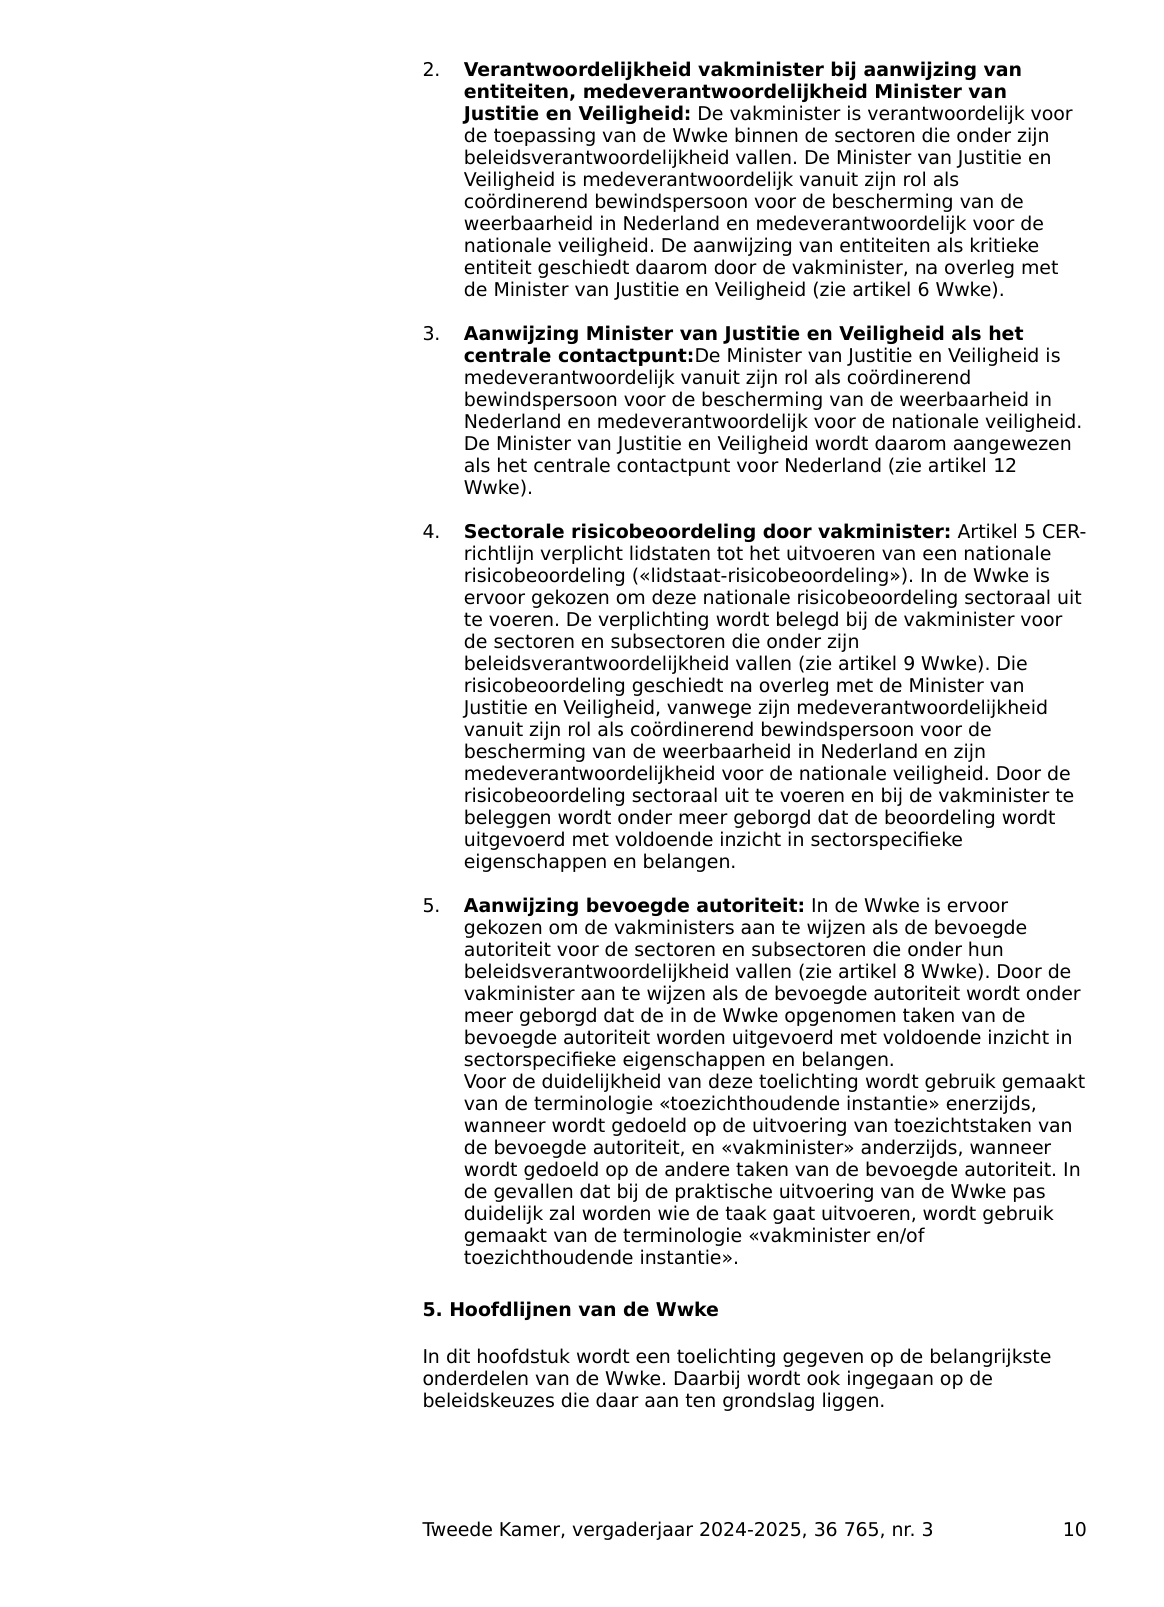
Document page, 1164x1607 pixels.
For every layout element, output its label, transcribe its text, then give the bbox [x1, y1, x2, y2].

text 2. Verantwoordelijkheid vakminister bij aanwijzing van entiteiten, medeverantwoordelijkheid Minister van Justitie en Veiligheid: De vakminister is verantwoordelijk voor de toepassing van de Wwke binnen de sectoren die onder zijn beleidsverantwoordelijkheid vallen. De Minister van Justitie en Veiligheid is medeverantwoordelijk vanuit zijn rol als coördinerend bewindspersoon voor de bescherming van de weerbaarheid in Nederland en medeverantwoordelijk voor de nationale veiligheid. De aanwijzing van entiteiten als kritieke entiteit geschiedt daarom door de vakminister, na overleg met de Minister van Justitie en Veiligheid (zie artikel 6 Wwke). [422, 59, 1087, 301]
text In dit hoofdstuk wordt een toelichting gegeven op de belangrijkste onderdelen van de Wwke. Daarbij wordt ook ingegaan op de beleidskeuzes die daar aan ten grondslag liggen. [422, 1346, 1087, 1411]
text 3. Aanwijzing Minister van Justitie en Veiligheid als het centrale contactpunt:De Minister van Justitie en Veiligheid is medeverantwoordelijk vanuit zijn rol als coördinerend bewindspersoon voor de bescherming van de weerbaarheid in Nederland en medeverantwoordelijk voor de nationale veiligheid. De Minister van Justitie en Veiligheid wordt daarom aangewezen als het centrale contactpunt voor Nederland (zie artikel 12 Wwke). [422, 323, 1087, 499]
text 5. Aanwijzing bevoegde autoriteit: In de Wwke is ervoor gekozen om de vakministers aan te wijzen als de bevoegde autoriteit voor de sectoren en subsectoren die onder hun beleidsverantwoordelijkheid vallen (zie artikel 8 Wwke). Door de vakminister aan te wijzen als de bevoegde autoriteit wordt onder meer geborgd dat de in de Wwke opgenomen taken van de bevoegde autoriteit worden uitgevoerd met voldoende inzicht in sectorspecifieke eigenschappen en belangen. [422, 895, 1087, 1071]
text Voor de duidelijkheid van deze toelichting wordt gebruik gemaakt van de terminologie «toezichthoudende instantie» enerzijds, wanneer wordt gedoeld op de uitvoering van toezichtstaken van de bevoegde autoriteit, en «vakminister» anderzijds, wanneer wordt gedoeld op de andere taken van de bevoegde autoriteit. In de gevallen dat bij de praktische uitvoering van de Wwke pas duidelijk zal worden wie de taak gaat uitvoeren, wordt gebruik gemaakt van de terminologie «vakminister en/of toezichthoudende instantie». [464, 1071, 1087, 1268]
subtitle 5. Hoofdlijnen van de Wwke [422, 1298, 1087, 1321]
text 4. Sectorale risicobeoordeling door vakminister: Artikel 5 CER-richtlijn verplicht lidstaten tot het uitvoeren van een nationale risicobeoordeling («lidstaat-risicobeoordeling»). In de Wwke is ervoor gekozen om deze nationale risicobeoordeling sectoraal uit te voeren. De verplichting wordt belegd bij de vakminister voor de sectoren en subsectoren die onder zijn beleidsverantwoordelijkheid vallen (zie artikel 9 Wwke). Die risicobeoordeling geschiedt na overleg met de Minister van Justitie en Veiligheid, vanwege zijn medeverantwoordelijkheid vanuit zijn rol als coördinerend bewindspersoon voor de bescherming van de weerbaarheid in Nederland en zijn medeverantwoordelijkheid voor de nationale veiligheid. Door de risicobeoordeling sectoraal uit te voeren en bij de vakminister te beleggen wordt onder meer geborgd dat de beoordeling wordt uitgevoerd met voldoende inzicht in sectorspecifieke eigenschappen en belangen. [422, 521, 1087, 873]
